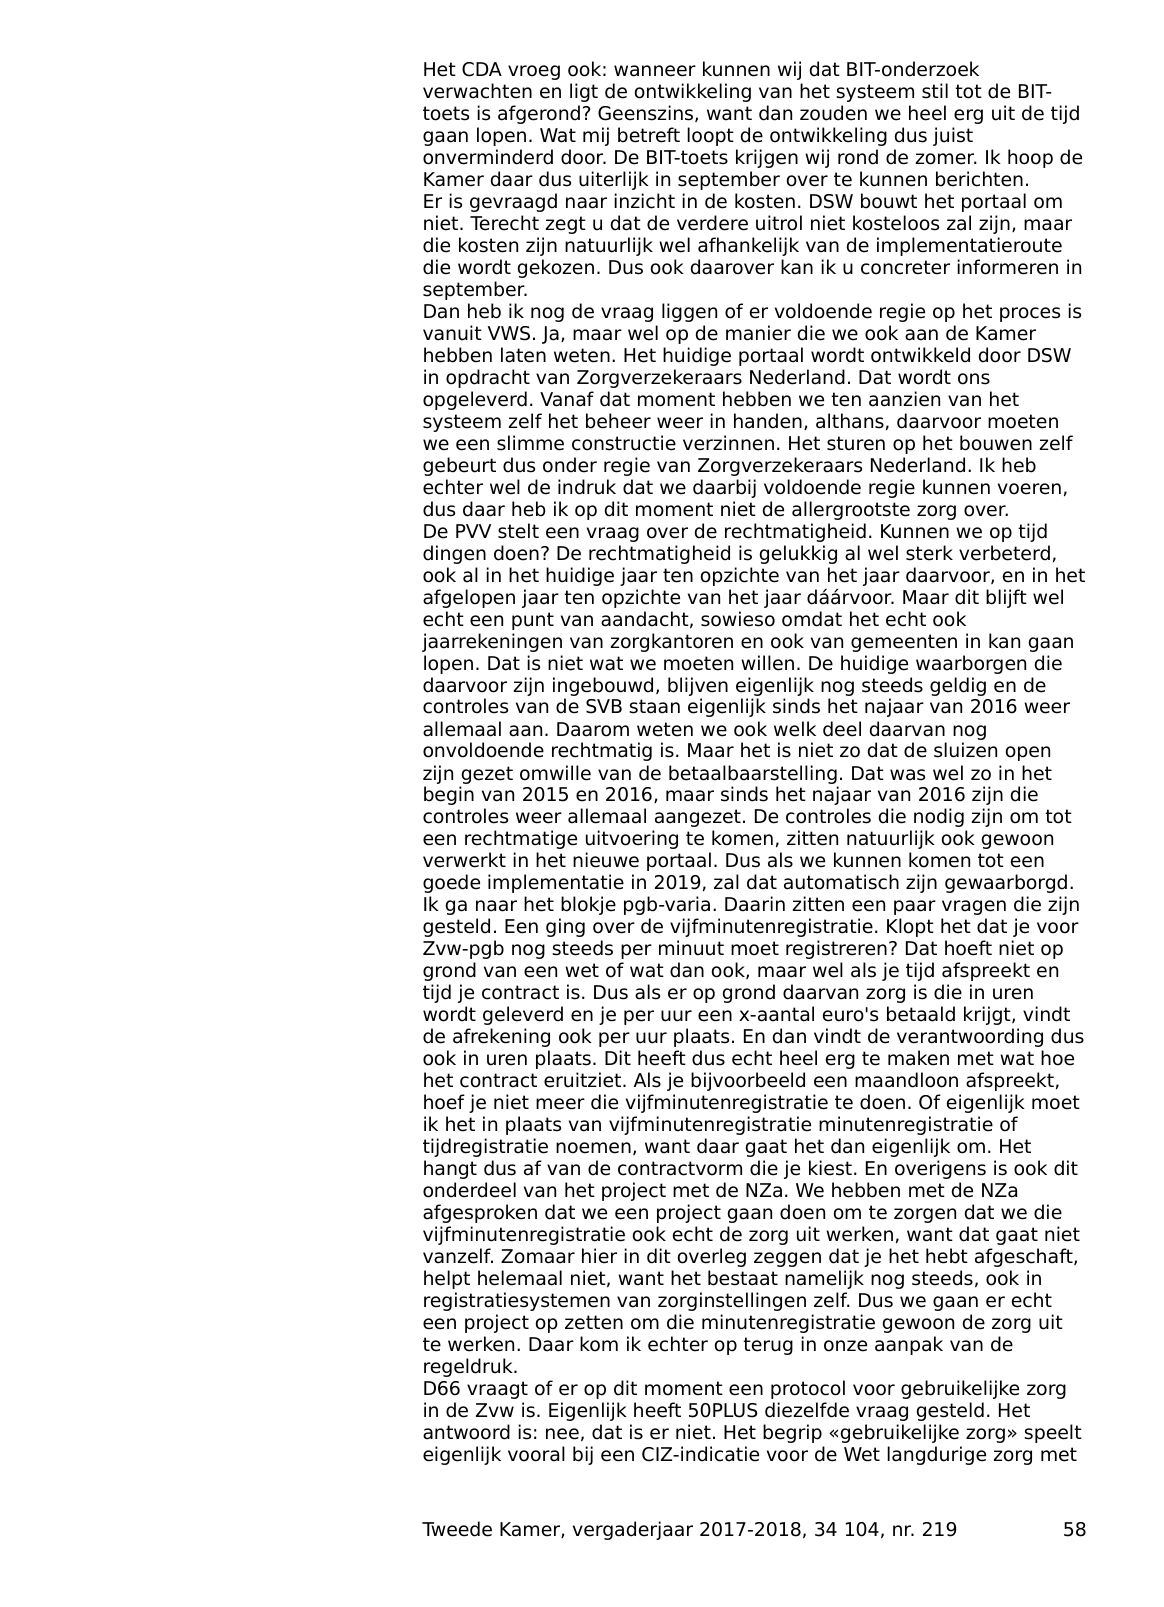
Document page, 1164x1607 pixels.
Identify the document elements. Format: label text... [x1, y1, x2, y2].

text Er is gevraagd naar inzicht in de kosten. DSW bouwt het portaal om niet. Terecht zegt u dat de verdere uitrol niet kosteloos zal zijn, maar die kosten zijn natuurlijk wel afhankelijk van de implementatieroute die wordt gekozen. Dus ook daarover kan ik u concreter informeren in september. [422, 191, 1087, 301]
text D66 vraagt of er op dit moment een protocol voor gebruikelijke zorg in de Zvw is. Eigenlijk heeft 50PLUS diezelfde vraag gesteld. Het antwoord is: nee, dat is er niet. Het begrip «gebruikelijke zorg» speelt eigenlijk vooral bij een CIZ-indicatie voor de Wet langdurige zorg met [422, 1378, 1087, 1466]
text Het CDA vroeg ook: wanneer kunnen wij dat BIT-onderzoek verwachten en ligt de ontwikkeling van het systeem stil tot de BIT-toets is afgerond? Geenszins, want dan zouden we heel erg uit de tijd gaan lopen. Wat mij betreft loopt de ontwikkeling dus juist onverminderd door. De BIT-toets krijgen wij rond de zomer. Ik hoop de Kamer daar dus uiterlijk in september over te kunnen berichten. [422, 59, 1087, 191]
text De PVV stelt een vraag over de rechtmatigheid. Kunnen we op tijd dingen doen? De rechtmatigheid is gelukkig al wel sterk verbeterd, ook al in het huidige jaar ten opzichte van het jaar daarvoor, en in het afgelopen jaar ten opzichte van het jaar dáárvoor. Maar dit blijft wel echt een punt van aandacht, sowieso omdat het echt ook jaarrekeningen van zorgkantoren en ook van gemeenten in kan gaan lopen. Dat is niet wat we moeten willen. De huidige waarborgen die daarvoor zijn ingebouwd, blijven eigenlijk nog steeds geldig en de controles van de SVB staan eigenlijk sinds het najaar van 2016 weer allemaal aan. Daarom weten we ook welk deel daarvan nog onvoldoende rechtmatig is. Maar het is niet zo dat de sluizen open zijn gezet omwille van de betaalbaarstelling. Dat was wel zo in het begin van 2015 en 2016, maar sinds het najaar van 2016 zijn die controles weer allemaal aangezet. De controles die nodig zijn om tot een rechtmatige uitvoering te komen, zitten natuurlijk ook gewoon verwerkt in het nieuwe portaal. Dus als we kunnen komen tot een goede implementatie in 2019, zal dat automatisch zijn gewaarborgd. [422, 521, 1087, 894]
text Ik ga naar het blokje pgb-varia. Daarin zitten een paar vragen die zijn gesteld. Een ging over de vijfminutenregistratie. Klopt het dat je voor Zvw-pgb nog steeds per minuut moet registreren? Dat hoeft niet op grond van een wet of wat dan ook, maar wel als je tijd afspreekt en tijd je contract is. Dus als er op grond daarvan zorg is die in uren wordt geleverd en je per uur een x-aantal euro's betaald krijgt, vindt de afrekening ook per uur plaats. En dan vindt de verantwoording dus ook in uren plaats. Dit heeft dus echt heel erg te maken met wat hoe het contract eruitziet. Als je bijvoorbeeld een maandloon afspreekt, hoef je niet meer die vijfminutenregistratie te doen. Of eigenlijk moet ik het in plaats van vijfminutenregistratie minutenregistratie of tijdregistratie noemen, want daar gaat het dan eigenlijk om. Het hangt dus af van de contractvorm die je kiest. En overigens is ook dit onderdeel van het project met de NZa. We hebben met de NZa afgesproken dat we een project gaan doen om te zorgen dat we die vijfminutenregistratie ook echt de zorg uit werken, want dat gaat niet vanzelf. Zomaar hier in dit overleg zeggen dat je het hebt afgeschaft, helpt helemaal niet, want het bestaat namelijk nog steeds, ook in registratiesystemen van zorginstellingen zelf. Dus we gaan er echt een project op zetten om die minutenregistratie gewoon de zorg uit te werken. Daar kom ik echter op terug in onze aanpak van de regeldruk. [422, 894, 1087, 1378]
text Dan heb ik nog de vraag liggen of er voldoende regie op het proces is vanuit VWS. Ja, maar wel op de manier die we ook aan de Kamer hebben laten weten. Het huidige portaal wordt ontwikkeld door DSW in opdracht van Zorgverzekeraars Nederland. Dat wordt ons opgeleverd. Vanaf dat moment hebben we ten aanzien van het systeem zelf het beheer weer in handen, althans, daarvoor moeten we een slimme constructie verzinnen. Het sturen op het bouwen zelf gebeurt dus onder regie van Zorgverzekeraars Nederland. Ik heb echter wel de indruk dat we daarbij voldoende regie kunnen voeren, dus daar heb ik op dit moment niet de allergrootste zorg over. [422, 301, 1087, 521]
